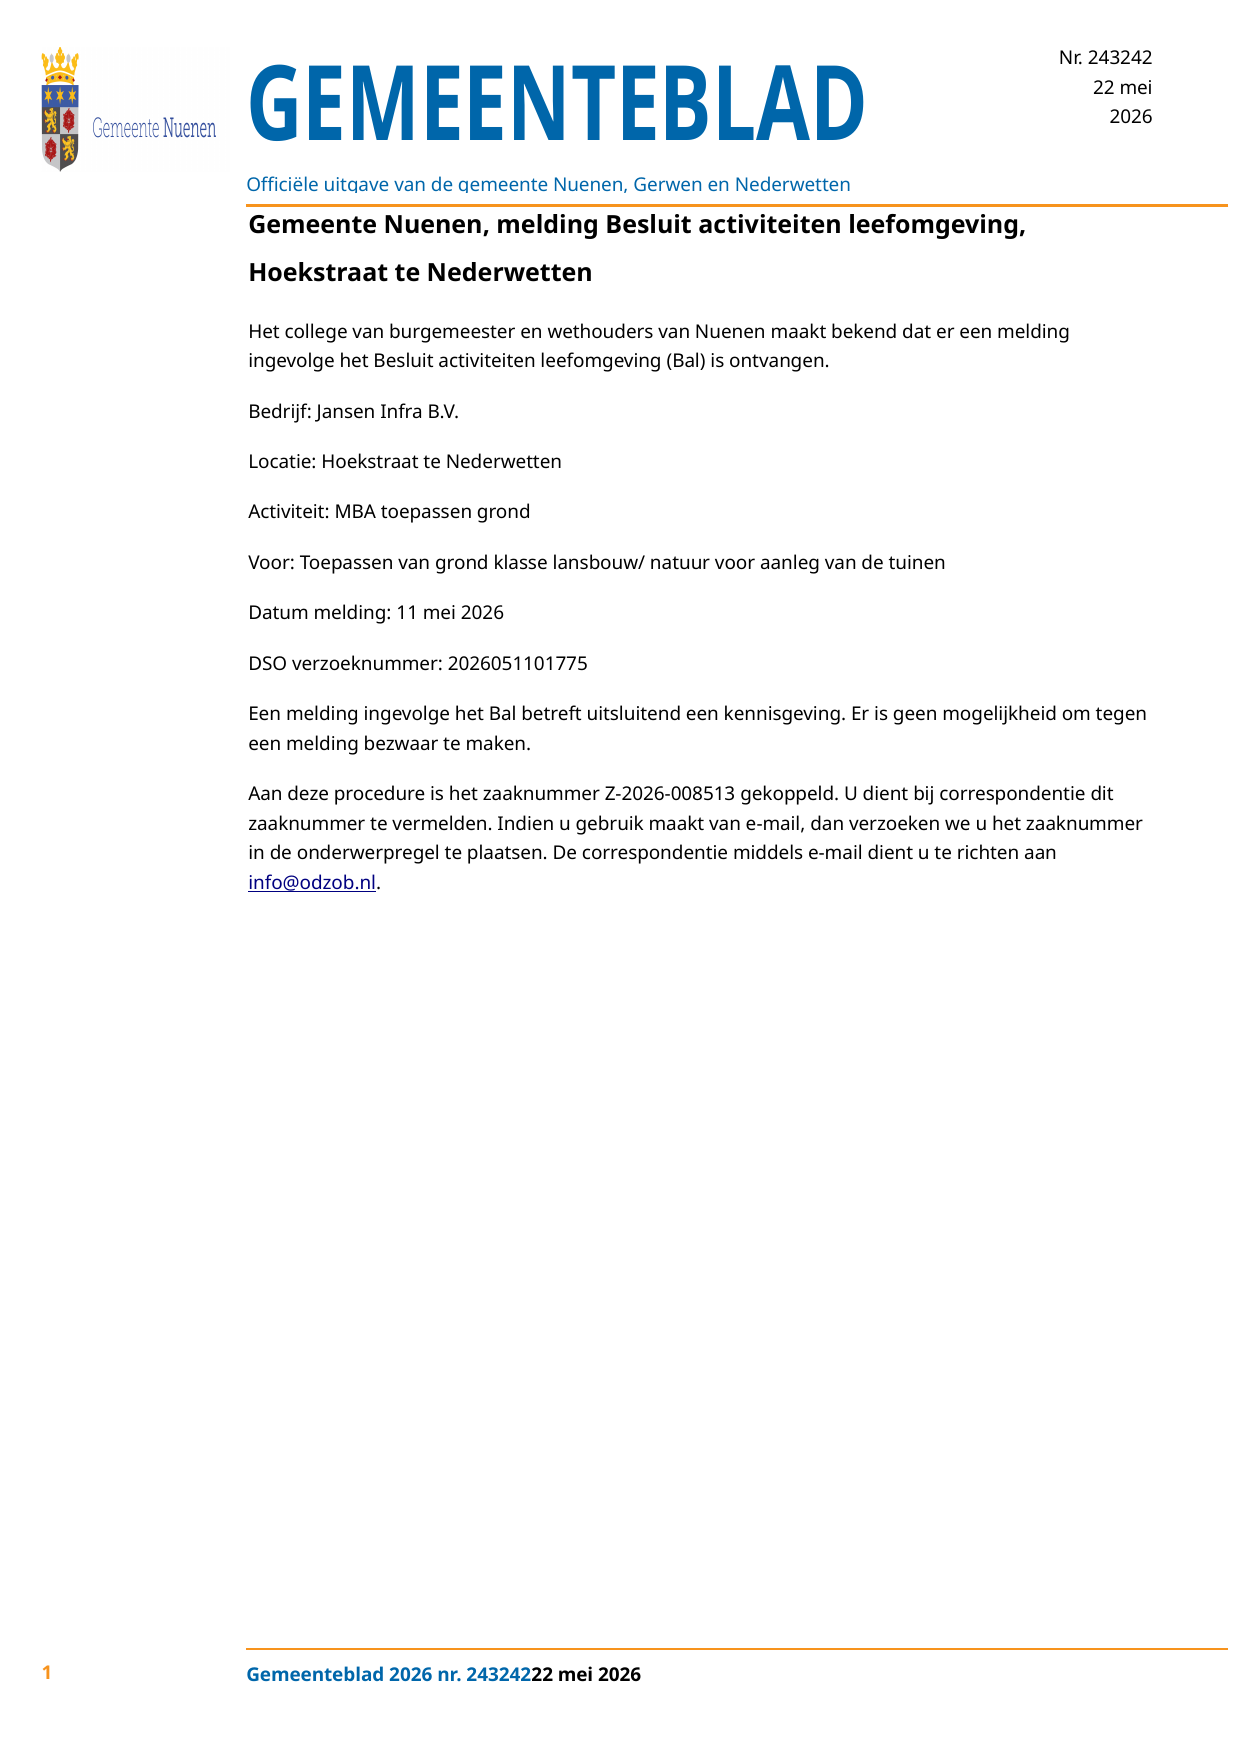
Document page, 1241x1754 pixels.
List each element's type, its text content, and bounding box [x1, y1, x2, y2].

text Een melding ingevolge het Bal betreft uitsluitend een kennisgeving. Er is geen mogelijkheid om tegen een melding bezwaar te maken. [248, 700, 1152, 756]
picture [41, 47, 231, 172]
text Gemeente Nuenen​, melding Besluit activiteiten leefomgeving, Hoekstraat te Nederwetten [248, 207, 1152, 288]
text Het college van burgemeester en wethouders van Nuenen​ maakt bekend dat er een melding ingevolge het Besluit activiteiten leefomgeving (Bal) is ontvangen. [248, 318, 1152, 373]
text Aan deze procedure is het zaaknummer Z-2026-008513 gekoppeld. U dient bij correspondentie dit zaaknummer te vermelden. Indien u gebruik maakt van e-mail, dan verzoeken we u het zaaknummer in de onderwerpregel te plaatsen. De correspondentie middels e-mail dient u te richten aan info@odzob.nl. [248, 780, 1152, 895]
text DSO verzoeknummer: 2026051101775 [248, 650, 1152, 676]
text Datum melding: 11 mei 2026 [248, 599, 1152, 625]
text Voor: Toepassen van grond klasse lansbouw/ natuur voor aanleg van de tuinen [248, 549, 1152, 575]
text Activiteit: MBA toepassen grond [248, 499, 1152, 524]
text Locatie: ​Hoekstraat te Nederwetten [248, 448, 1152, 474]
text Bedrijf: Jansen Infra B.V. [248, 398, 1152, 424]
